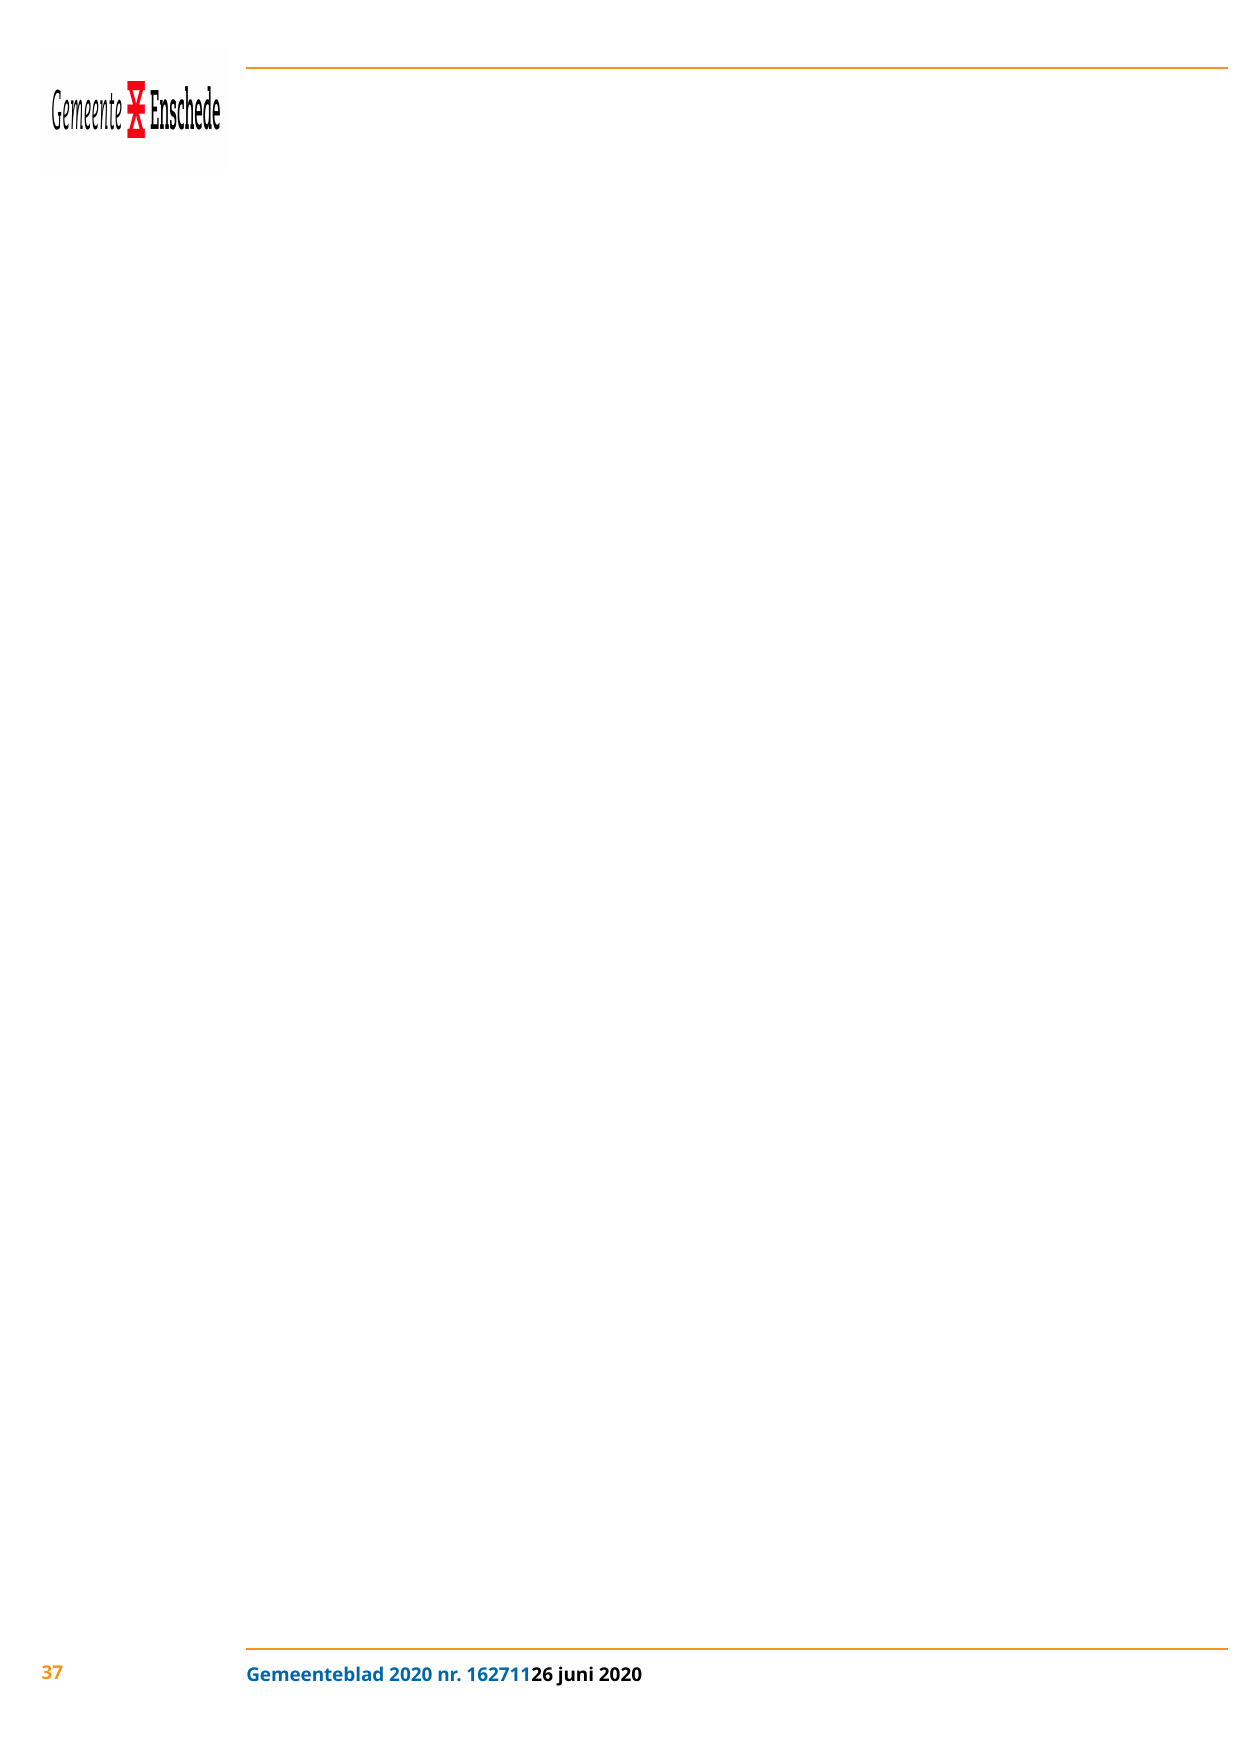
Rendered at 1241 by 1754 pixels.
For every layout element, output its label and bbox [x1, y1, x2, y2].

picture [41, 47, 231, 172]
